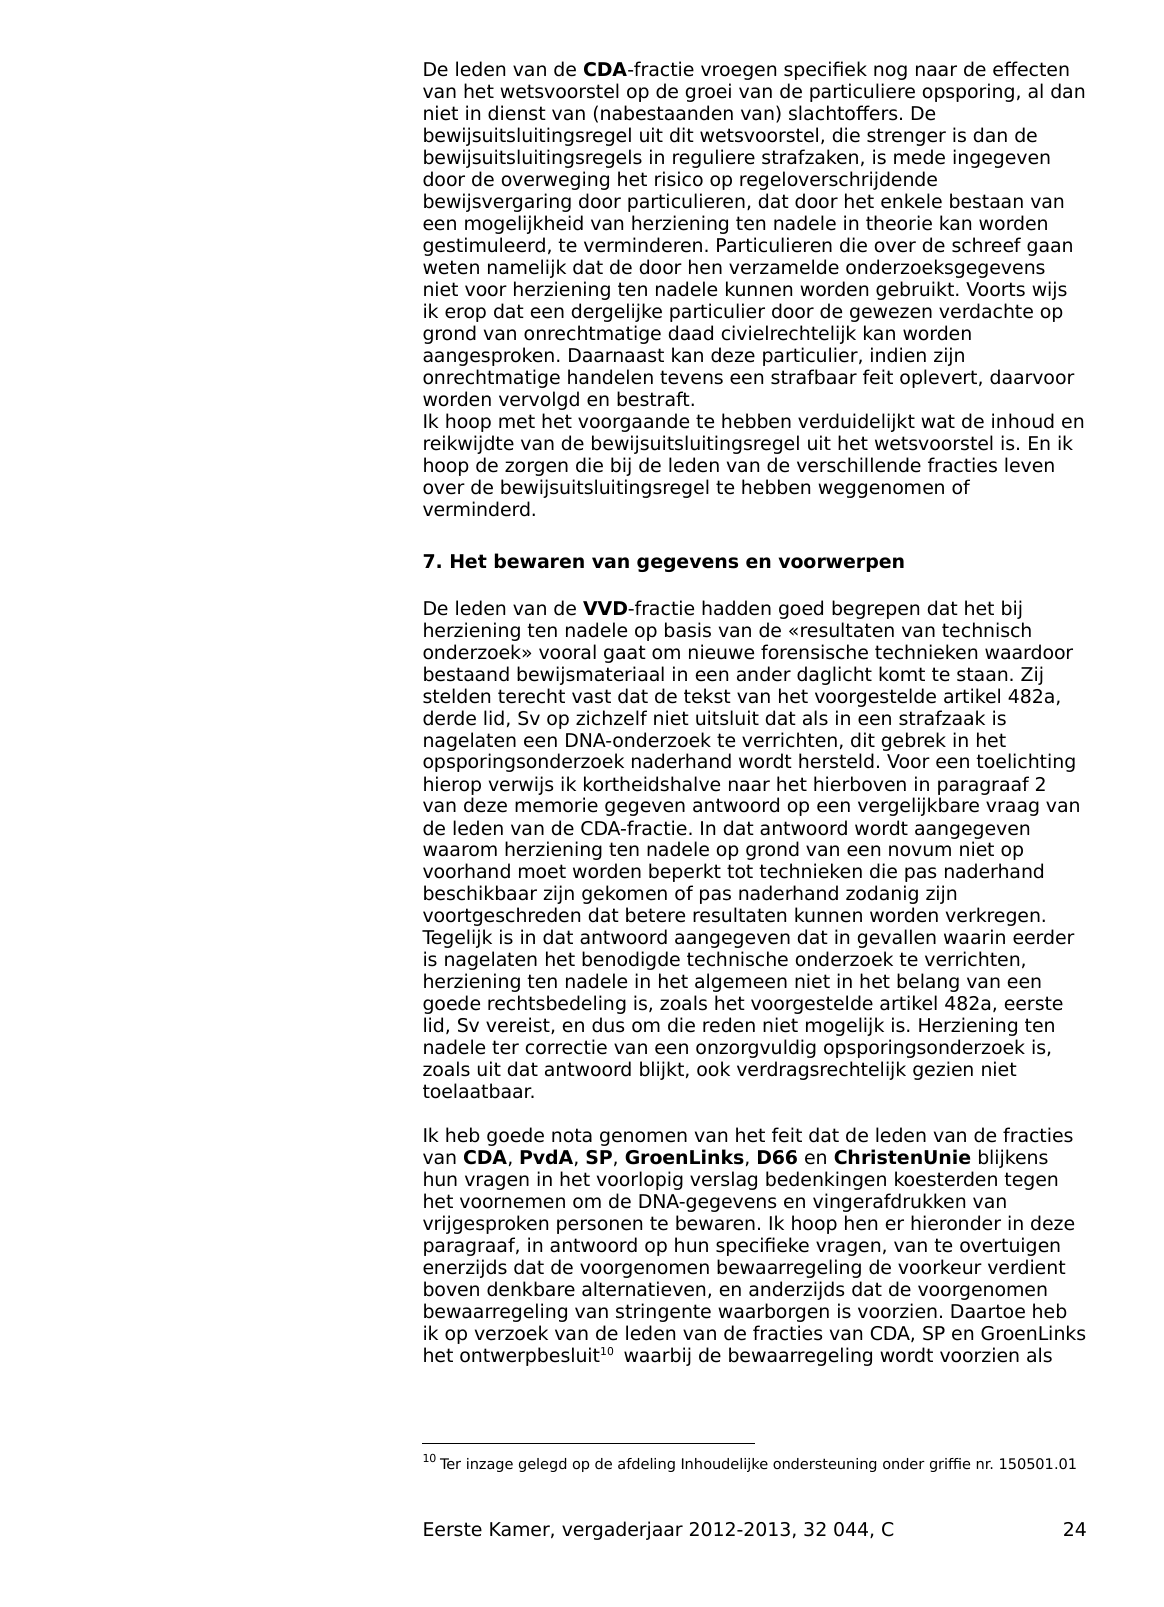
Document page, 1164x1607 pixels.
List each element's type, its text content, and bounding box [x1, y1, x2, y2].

text Ter inzage gelegd op de afdeling Inhoudelijke ondersteuning onder griffie nr. 150501.01 [422, 1452, 1087, 1474]
text Ik heb goede nota genomen van het feit dat de leden van de fracties van CDA, PvdA, SP, GroenLinks, D66 en ChristenUnie blijkens hun vragen in het voorlopig verslag bedenkingen koesterden tegen het voornemen om de DNA-gegevens en vingerafdrukken van vrijgesproken personen te bewaren. Ik hoop hen er hieronder in deze paragraaf, in antwoord op hun specifieke vragen, van te overtuigen enerzijds dat de voorgenomen bewaarregeling de voorkeur verdient boven denkbare alternatieven, en anderzijds dat de voorgenomen bewaarregeling van stringente waarborgen is voorzien. Daartoe heb ik op verzoek van de leden van de fracties van CDA, SP en GroenLinks het ontwerpbesluit waarbij de bewaarregeling wordt voorzien als [422, 1125, 1087, 1367]
text De leden van de VVD-fractie hadden goed begrepen dat het bij herziening ten nadele op basis van de «resultaten van technisch onderzoek» vooral gaat om nieuwe forensische technieken waardoor bestaand bewijsmateriaal in een ander daglicht komt te staan. Zij stelden terecht vast dat de tekst van het voorgestelde artikel 482a, derde lid, Sv op zichzelf niet uitsluit dat als in een strafzaak is nagelaten een DNA-onderzoek te verrichten, dit gebrek in het opsporingsonderzoek naderhand wordt hersteld. Voor een toelichting hierop verwijs ik kortheidshalve naar het hierboven in paragraaf 2 van deze memorie gegeven antwoord op een vergelijkbare vraag van de leden van de CDA-fractie. In dat antwoord wordt aangegeven waarom herziening ten nadele op grond van een novum niet op voorhand moet worden beperkt tot technieken die pas naderhand beschikbaar zijn gekomen of pas naderhand zodanig zijn voortgeschreden dat betere resultaten kunnen worden verkregen. Tegelijk is in dat antwoord aangegeven dat in gevallen waarin eerder is nagelaten het benodigde technische onderzoek te verrichten, herziening ten nadele in het algemeen niet in het belang van een goede rechtsbedeling is, zoals het voorgestelde artikel 482a, eerste lid, Sv vereist, en dus om die reden niet mogelijk is. Herziening ten nadele ter correctie van een onzorgvuldig opsporingsonderzoek is, zoals uit dat antwoord blijkt, ook verdragsrechtelijk gezien niet toelaatbaar. [422, 598, 1087, 1103]
text De leden van de CDA-fractie vroegen specifiek nog naar de effecten van het wetsvoorstel op de groei van de particuliere opsporing, al dan niet in dienst van (nabestaanden van) slachtoffers. De bewijsuitsluitingsregel uit dit wetsvoorstel, die strenger is dan de bewijsuitsluitingsregels in reguliere strafzaken, is mede ingegeven door de overweging het risico op regeloverschrijdende bewijsvergaring door particulieren, dat door het enkele bestaan van een mogelijkheid van herziening ten nadele in theorie kan worden gestimuleerd, te verminderen. Particulieren die over de schreef gaan weten namelijk dat de door hen verzamelde onderzoeksgegevens niet voor herziening ten nadele kunnen worden gebruikt. Voorts wijs ik erop dat een dergelijke particulier door de gewezen verdachte op grond van onrechtmatige daad civielrechtelijk kan worden aangesproken. Daarnaast kan deze particulier, indien zijn onrechtmatige handelen tevens een strafbaar feit oplevert, daarvoor worden vervolgd en bestraft. [422, 59, 1087, 411]
text Ik hoop met het voorgaande te hebben verduidelijkt wat de inhoud en reikwijdte van de bewijsuitsluitingsregel uit het wetsvoorstel is. En ik hoop de zorgen die bij de leden van de verschillende fracties leven over de bewijsuitsluitingsregel te hebben weggenomen of verminderd. [422, 411, 1087, 521]
subtitle 7. Het bewaren van gegevens en voorwerpen [422, 551, 1087, 573]
